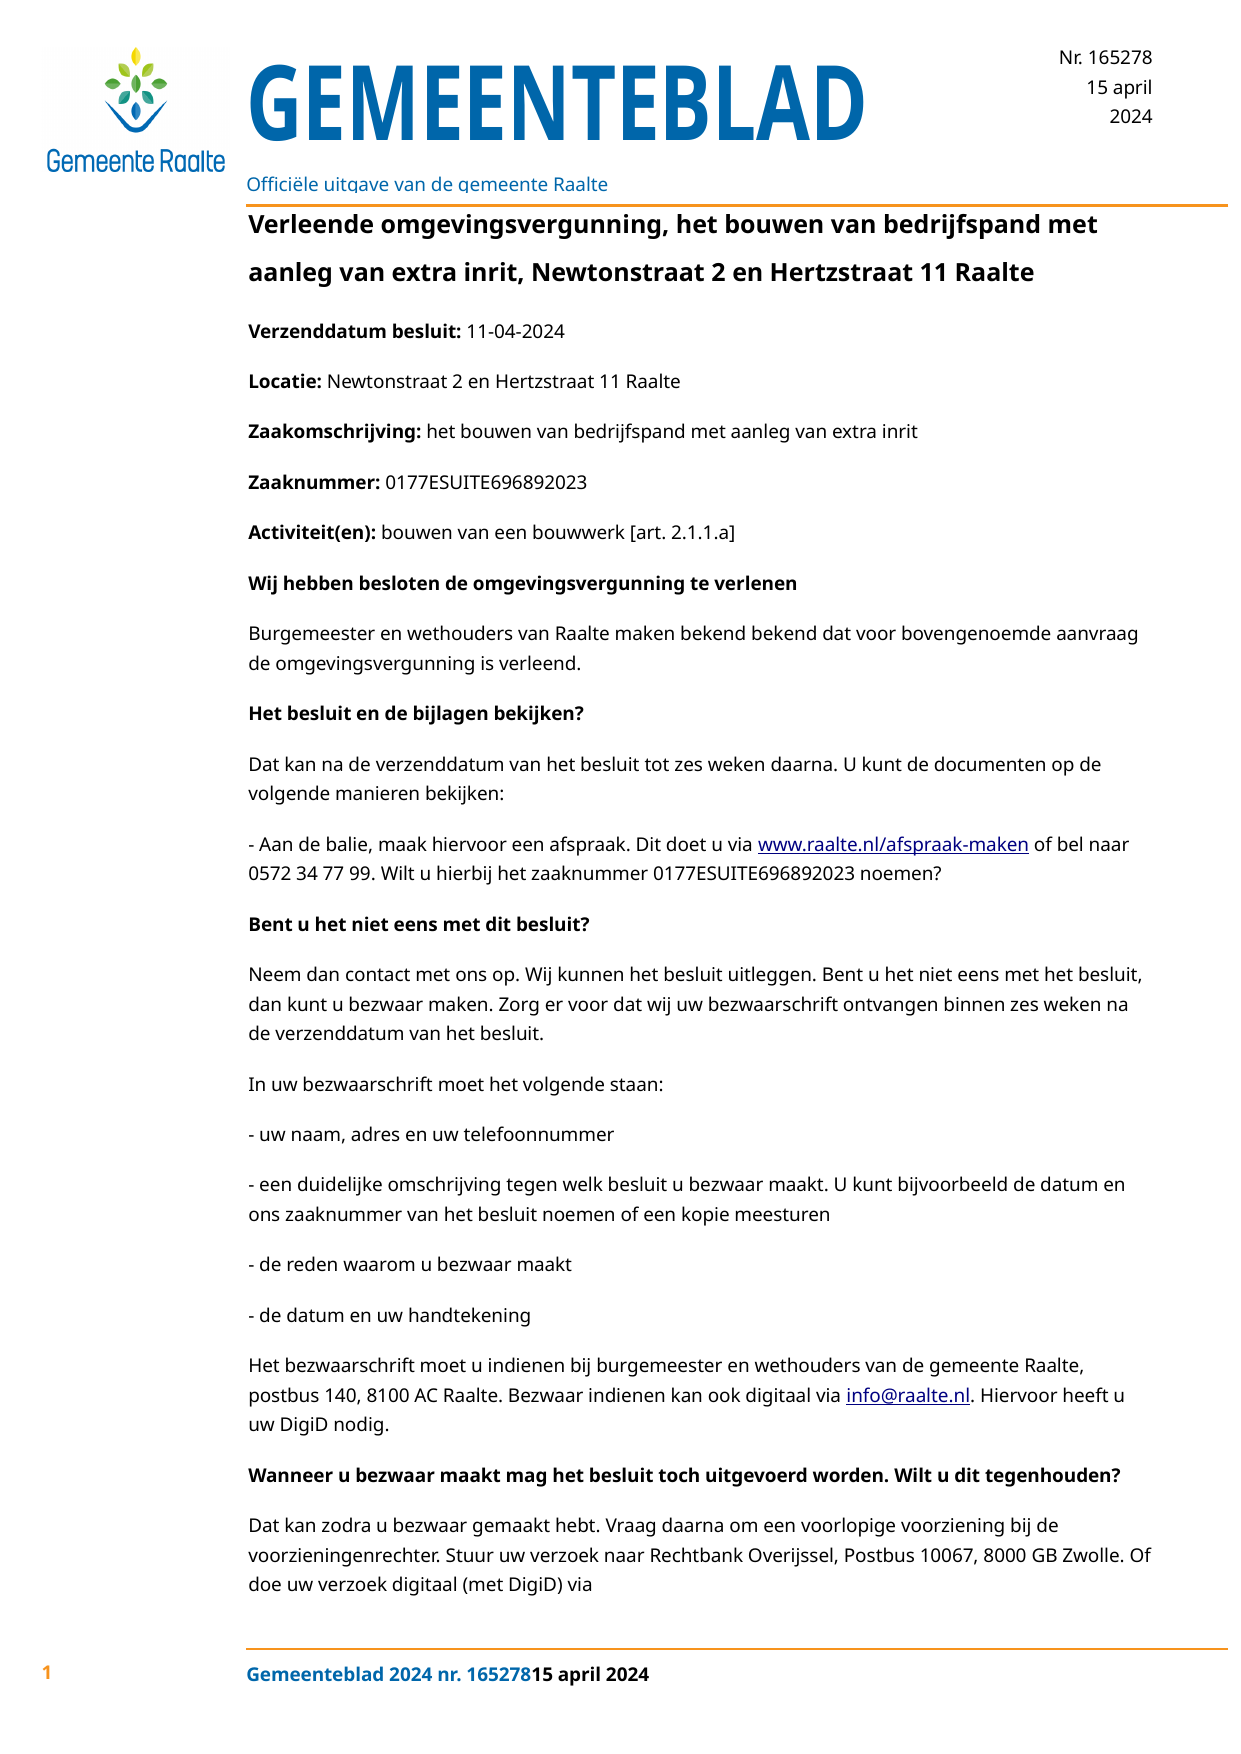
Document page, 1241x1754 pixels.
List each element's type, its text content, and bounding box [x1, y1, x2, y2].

text Bent u het niet eens met dit besluit? [248, 911, 1152, 937]
text - Aan de balie, maak hiervoor een afspraak. Dit doet u via www.raalte.nl/afspraak-maken of bel naar 0572 34 77 99. Wilt u hierbij het zaaknummer 0177ESUITE696892023 noemen? [248, 831, 1152, 886]
text Wij hebben besloten de omgevingsvergunning te verlenen [248, 570, 1152, 596]
picture [41, 47, 231, 172]
text - de reden waarom u bezwaar maakt [248, 1252, 1152, 1277]
text Wanneer u bezwaar maakt mag het besluit toch uitgevoerd worden. Wilt u dit tegenhouden? [248, 1462, 1152, 1488]
text Verzenddatum besluit: 11-04-2024 [248, 318, 1152, 344]
text Burgemeester en wethouders van Raalte maken bekend bekend dat voor bovengenoemde aanvraag de omgevingsvergunning is verleend. [248, 620, 1152, 676]
text Verleende omgevingsvergunning, het bouwen van bedrijfspand met aanleg van extra inrit, Newtonstraat 2 en Hertzstraat 11 Raalte [248, 207, 1152, 288]
text Neem dan contact met ons op. Wij kunnen het besluit uitleggen. Bent u het niet eens met het besluit, dan kunt u bezwaar maken. Zorg er voor dat wij uw bezwaarschrift ontvangen binnen zes weken na de verzenddatum van het besluit. [248, 961, 1152, 1046]
text Locatie: Newtonstraat 2 en Hertzstraat 11 Raalte [248, 368, 1152, 394]
text - uw naam, adres en uw telefoonnummer [248, 1121, 1152, 1147]
text - de datum en uw handtekening [248, 1302, 1152, 1328]
text Dat kan na de verzenddatum van het besluit tot zes weken daarna. U kunt de documenten op de volgende manieren bekijken: [248, 751, 1152, 806]
text Dat kan zodra u bezwaar gemaakt hebt. Vraag daarna om een voorlopige voorziening bij de voorzieningenrechter. Stuur uw verzoek naar Rechtbank Overijssel, Postbus 10067, 8000 GB Zwolle. Of doe uw verzoek digitaal (met DigiD) via [248, 1512, 1152, 1597]
text Zaakomschrijving: het bouwen van bedrijfspand met aanleg van extra inrit [248, 419, 1152, 444]
text - een duidelijke omschrijving tegen welk besluit u bezwaar maakt. U kunt bijvoorbeeld de datum en ons zaaknummer van het besluit noemen of een kopie meesturen [248, 1172, 1152, 1227]
text Zaaknummer: 0177ESUITE696892023 [248, 469, 1152, 495]
text In uw bezwaarschrift moet het volgende staan: [248, 1071, 1152, 1097]
text Activiteit(en): bouwen van een bouwwerk [art. 2.1.1.a] [248, 519, 1152, 545]
text Het bezwaarschrift moet u indienen bij burgemeester en wethouders van de gemeente Raalte, postbus 140, 8100 AC Raalte. Bezwaar indienen kan ook digitaal via info@raalte.nl. Hiervoor heeft u uw DigiD nodig. [248, 1352, 1152, 1437]
text Het besluit en de bijlagen bekijken? [248, 700, 1152, 726]
